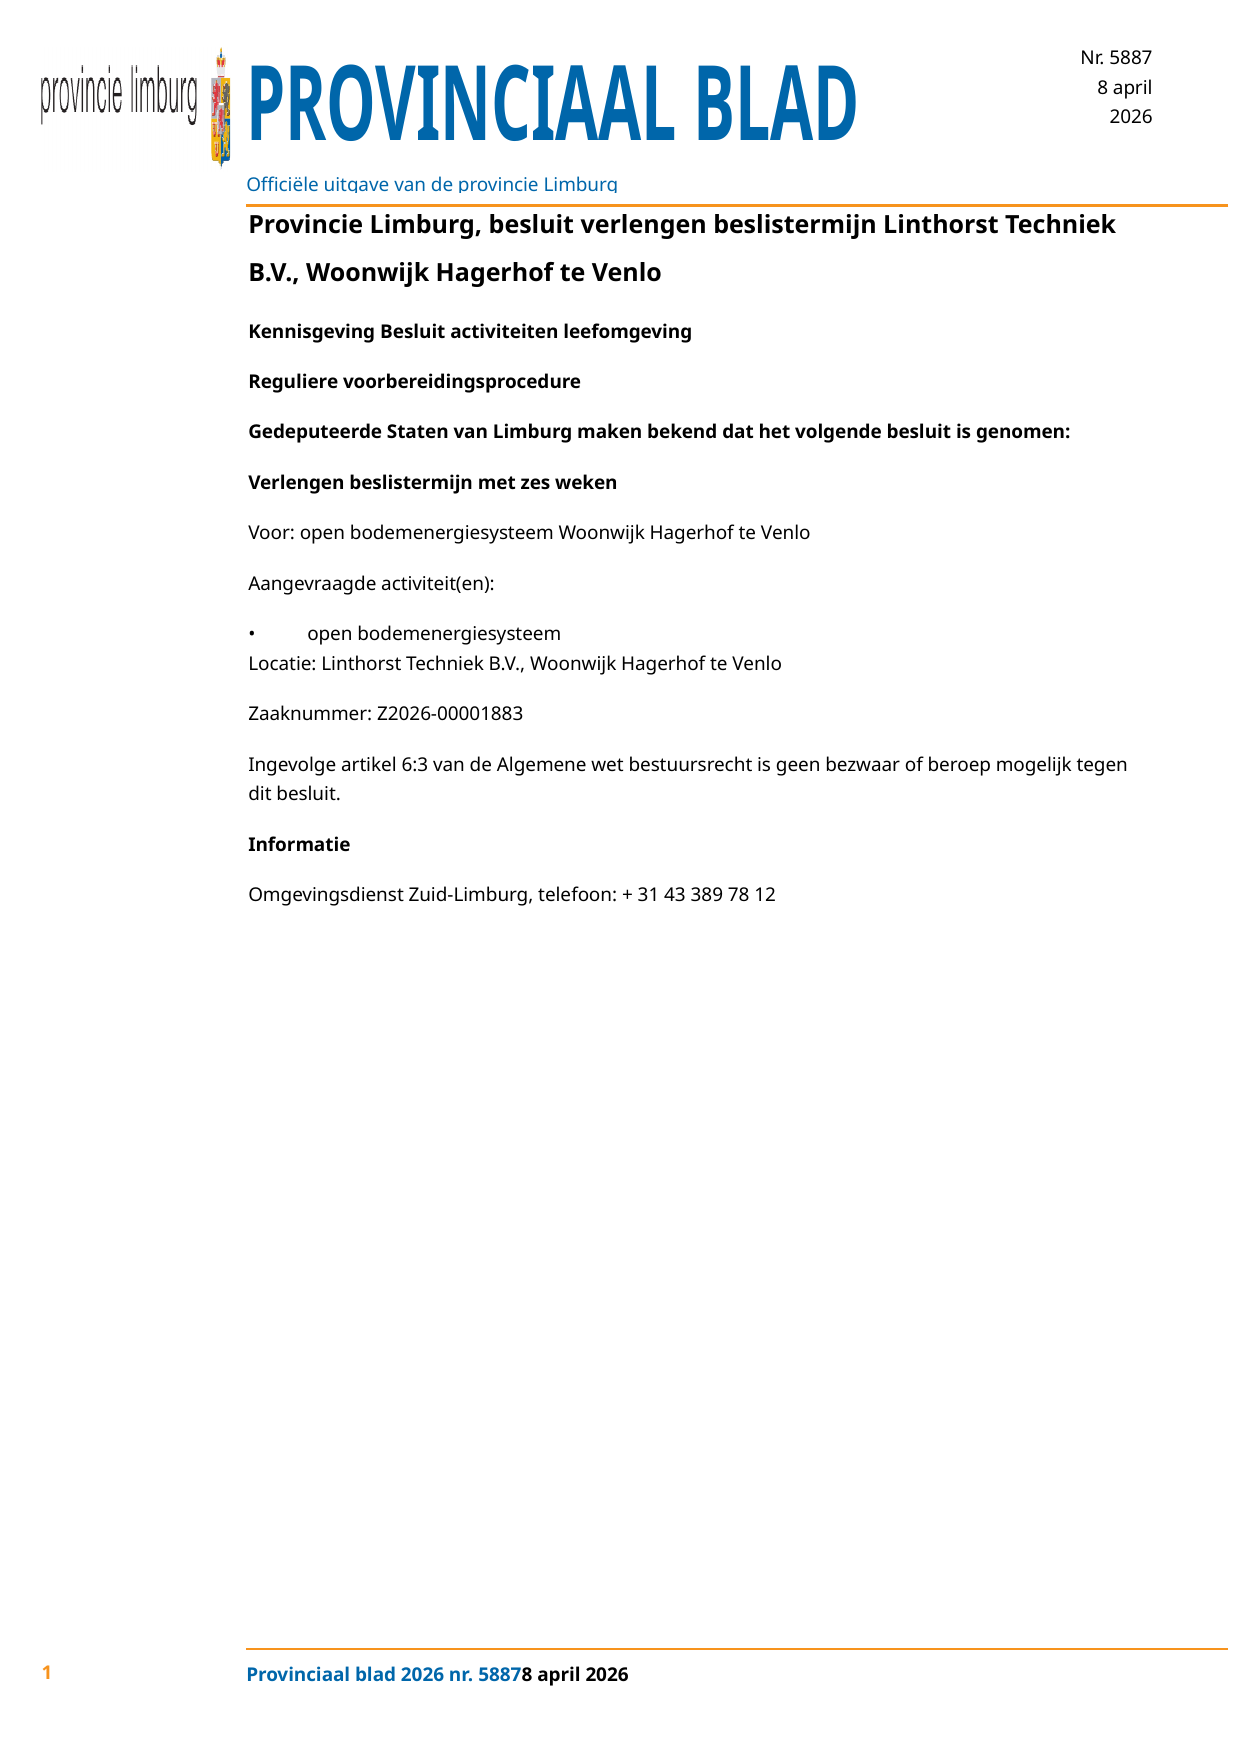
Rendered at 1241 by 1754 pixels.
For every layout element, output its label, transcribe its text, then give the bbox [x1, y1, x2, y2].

text Reguliere voorbereidingsprocedure [248, 368, 1152, 394]
text Omgevingsdienst Zuid-Limburg, telefoon: + 31 43 389 78 12 [248, 881, 1152, 907]
list open bodemenergiesysteem [248, 620, 1152, 646]
text Aangevraagde activiteit(en): [248, 570, 1152, 596]
text Informatie [248, 831, 1152, 857]
picture [41, 47, 231, 172]
text Locatie: Linthorst Techniek B.V., Woonwijk Hagerhof te Venlo [248, 650, 1152, 676]
text Verlengen beslistermijn met zes weken [248, 469, 1152, 495]
text Ingevolge artikel 6:3 van de Algemene wet bestuursrecht is geen bezwaar of beroep mogelijk tegen dit besluit. [248, 751, 1152, 806]
text Voor: open bodemenergiesysteem Woonwijk Hagerhof te Venlo [248, 519, 1152, 545]
text Provincie Limburg, besluit verlengen beslistermijn Linthorst Techniek B.V., Woonwijk Hagerhof te Venlo [248, 207, 1152, 288]
text Zaaknummer: Z2026-00001883 [248, 700, 1152, 726]
text Kennisgeving Besluit activiteiten leefomgeving [248, 318, 1152, 344]
text Gedeputeerde Staten van Limburg maken bekend dat het volgende besluit is genomen: [248, 419, 1152, 444]
